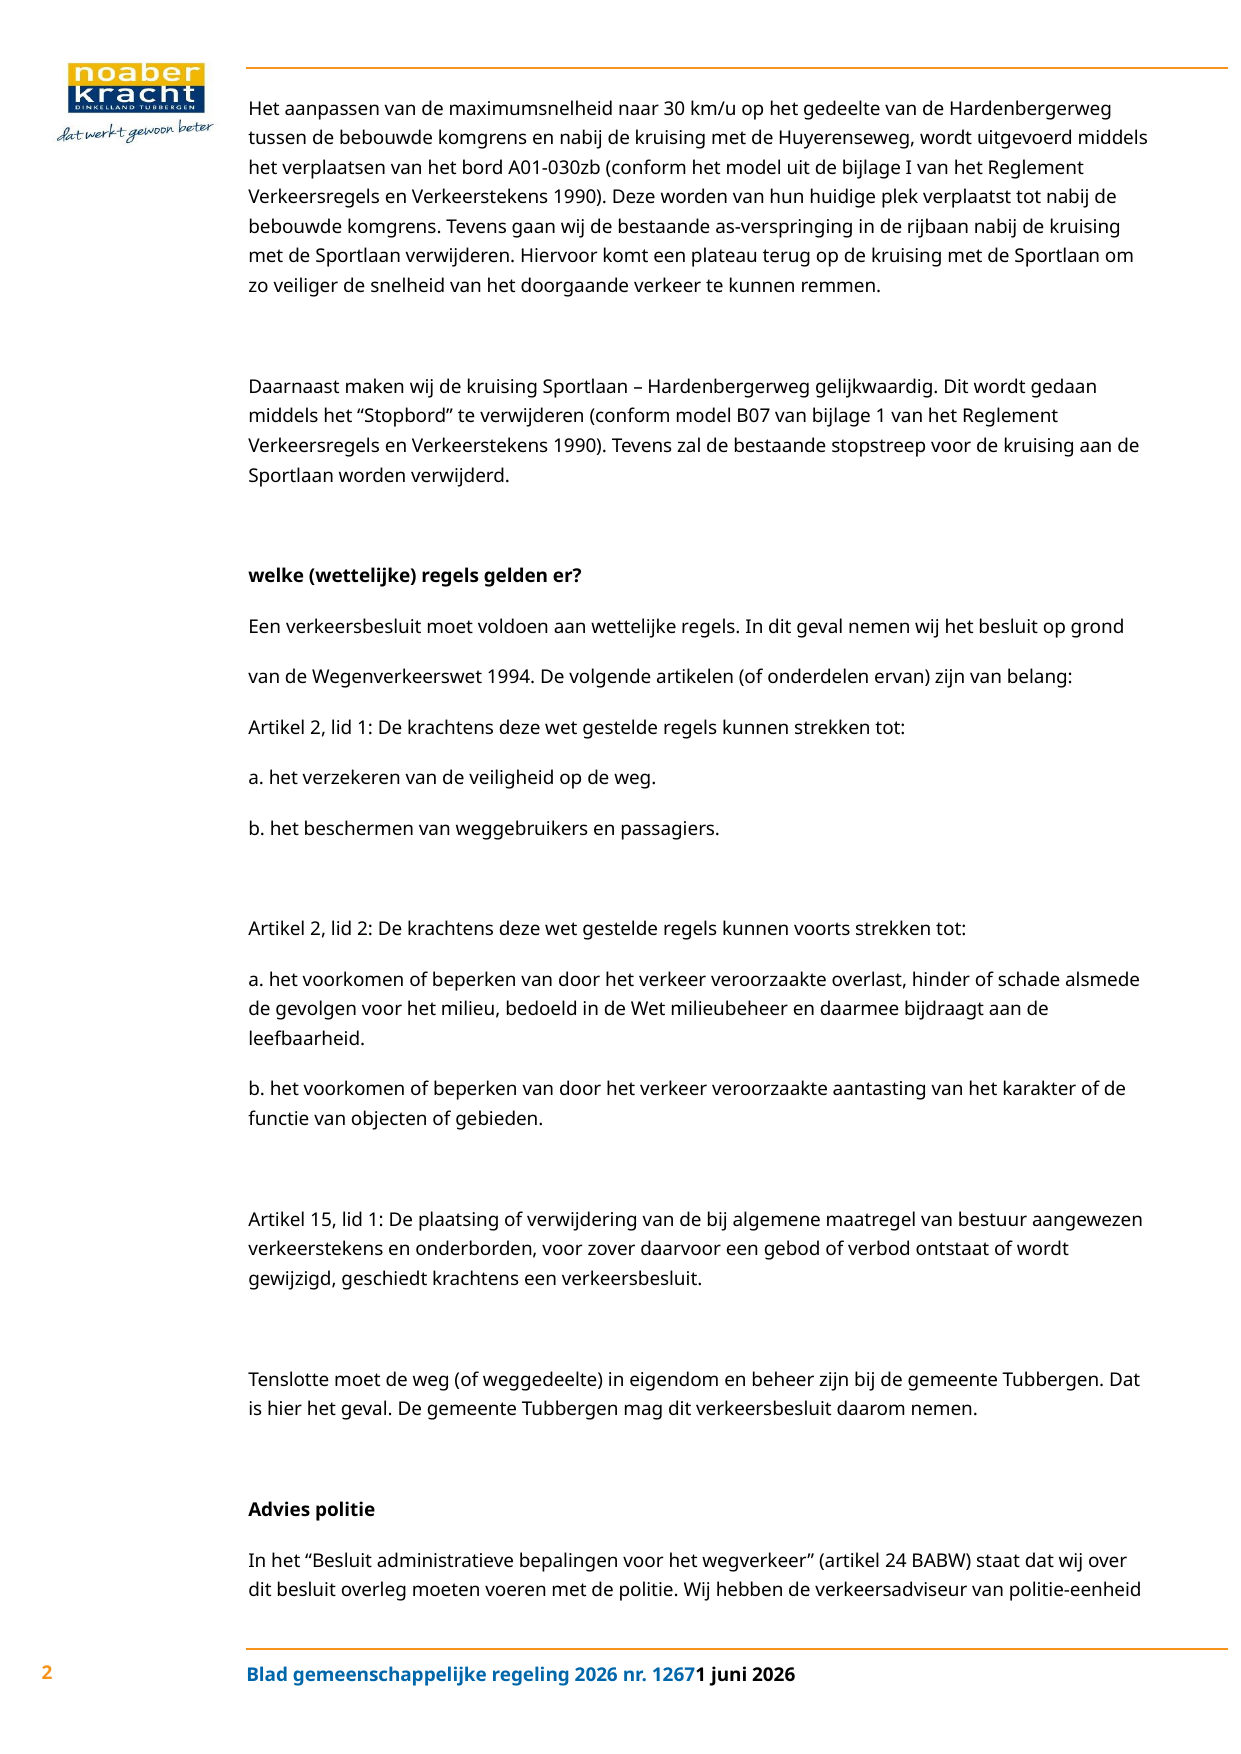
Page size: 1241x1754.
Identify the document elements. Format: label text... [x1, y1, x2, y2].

text In het “Besluit administratieve bepalingen voor het wegverkeer” (artikel 24 BABW) staat dat wij over dit besluit overleg moeten voeren met de politie. Wij hebben de verkeersadviseur van politie-eenheid [248, 1547, 1152, 1602]
text Artikel 15, lid 1: De plaatsing of verwijdering van de bij algemene maatregel van bestuur aangewezen verkeerstekens en onderborden, voor zover daarvoor een gebod of verbod ontstaat of wordt gewijzigd, geschiedt krachtens een verkeersbesluit. [248, 1206, 1152, 1291]
text a. het voorkomen of beperken van door het verkeer veroorzaakte overlast, hinder of schade alsmede de gevolgen voor het milieu, bedoeld in de Wet milieubeheer en daarmee bijdraagt aan de leefbaarheid. [248, 966, 1152, 1051]
text Daarnaast maken wij de kruising Sportlaan – Hardenbergerweg gelijkwaardig. Dit wordt gedaan middels het “Stopbord” te verwijderen (conform model B07 van bijlage 1 van het Reglement Verkeersregels en Verkeerstekens 1990). Tevens zal de bestaande stopstreep voor de kruising aan de Sportlaan worden verwijderd. [248, 373, 1152, 488]
text b. het voorkomen of beperken van door het verkeer veroorzaakte aantasting van het karakter of de functie van objecten of gebieden. [248, 1076, 1152, 1131]
text Tenslotte moet de weg (of weggedeelte) in eigendom en beheer zijn bij de gemeente Tubbergen. Dat is hier het geval. De gemeente Tubbergen mag dit verkeersbesluit daarom nemen. [248, 1366, 1152, 1421]
text b. het beschermen van weggebruikers en passagiers. [248, 815, 1152, 841]
text Een verkeersbesluit moet voldoen aan wettelijke regels. In dit geval nemen wij het besluit op grond [248, 613, 1152, 639]
text Artikel 2, lid 2: De krachtens deze wet gestelde regels kunnen voorts strekken tot: [248, 916, 1152, 941]
text Advies politie [248, 1496, 1152, 1522]
text Artikel 2, lid 1: De krachtens deze wet gestelde regels kunnen strekken tot: [248, 714, 1152, 740]
picture [41, 47, 231, 172]
text van de Wegenverkeerswet 1994. De volgende artikelen (of onderdelen ervan) zijn van belang: [248, 663, 1152, 689]
text a. het verzekeren van de veiligheid op de weg. [248, 764, 1152, 790]
text welke (wettelijke) regels gelden er? [248, 563, 1152, 588]
text Het aanpassen van de maximumsnelheid naar 30 km/u op het gedeelte van de Hardenbergerweg tussen de bebouwde komgrens en nabij de kruising met de Huyerenseweg, wordt uitgevoerd middels het verplaatsen van het bord A01-030zb (conform het model uit de bijlage I van het Reglement Verkeersregels en Verkeerstekens 1990). Deze worden van hun huidige plek verplaatst tot nabij de bebouwde komgrens. Tevens gaan wij de bestaande as-verspringing in de rijbaan nabij de kruising met de Sportlaan verwijderen. Hiervoor komt een plateau terug op de kruising met de Sportlaan om zo veiliger de snelheid van het doorgaande verkeer te kunnen remmen. [248, 95, 1152, 298]
